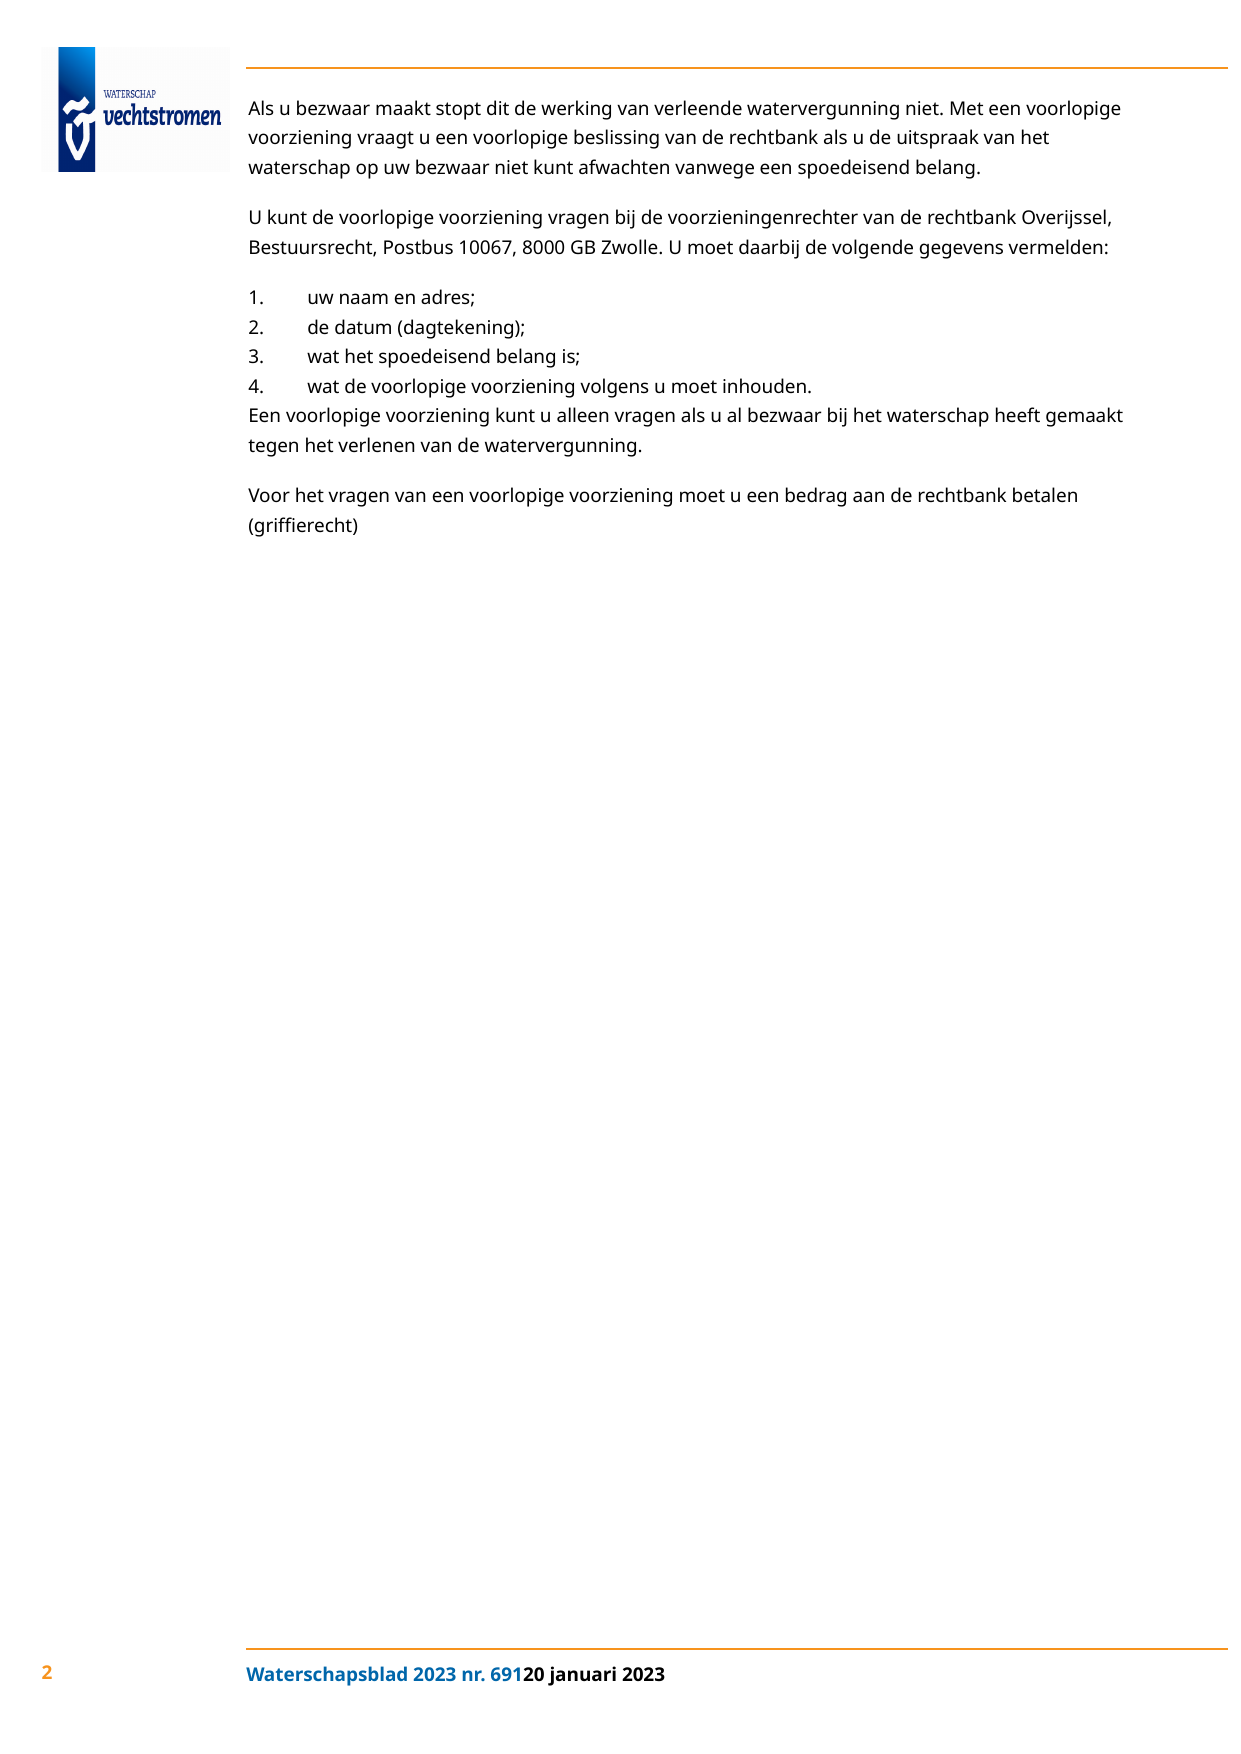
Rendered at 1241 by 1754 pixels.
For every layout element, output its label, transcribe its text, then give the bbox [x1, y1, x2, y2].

list wat het spoedeisend belang is; [248, 343, 1152, 369]
list de datum (dagtekening); [248, 314, 1152, 340]
text Een voorlopige voorziening kunt u alleen vragen als u al bezwaar bij het waterschap heeft gemaakt tegen het verlenen van de watervergunning. [248, 403, 1152, 458]
text Voor het vragen van een voorlopige voorziening moet u een bedrag aan de rechtbank betalen (griffierecht) [248, 483, 1152, 538]
picture [41, 47, 231, 172]
text U kunt de voorlopige voorziening vragen bij de voorzieningenrechter van de rechtbank Overijssel, Bestuursrecht, Postbus 10067, 8000 GB Zwolle. U moet daarbij de volgende gegevens vermelden: [248, 204, 1152, 260]
text Als u bezwaar maakt stopt dit de werking van verleende watervergunning niet. Met een voorlopige voorziening vraagt u een voorlopige beslissing van de rechtbank als u de uitspraak van het waterschap op uw bezwaar niet kunt afwachten vanwege een spoedeisend belang. [248, 95, 1152, 180]
list wat de voorlopige voorziening volgens u moet inhouden. [248, 373, 1152, 399]
list uw naam en adres; [248, 284, 1152, 310]
